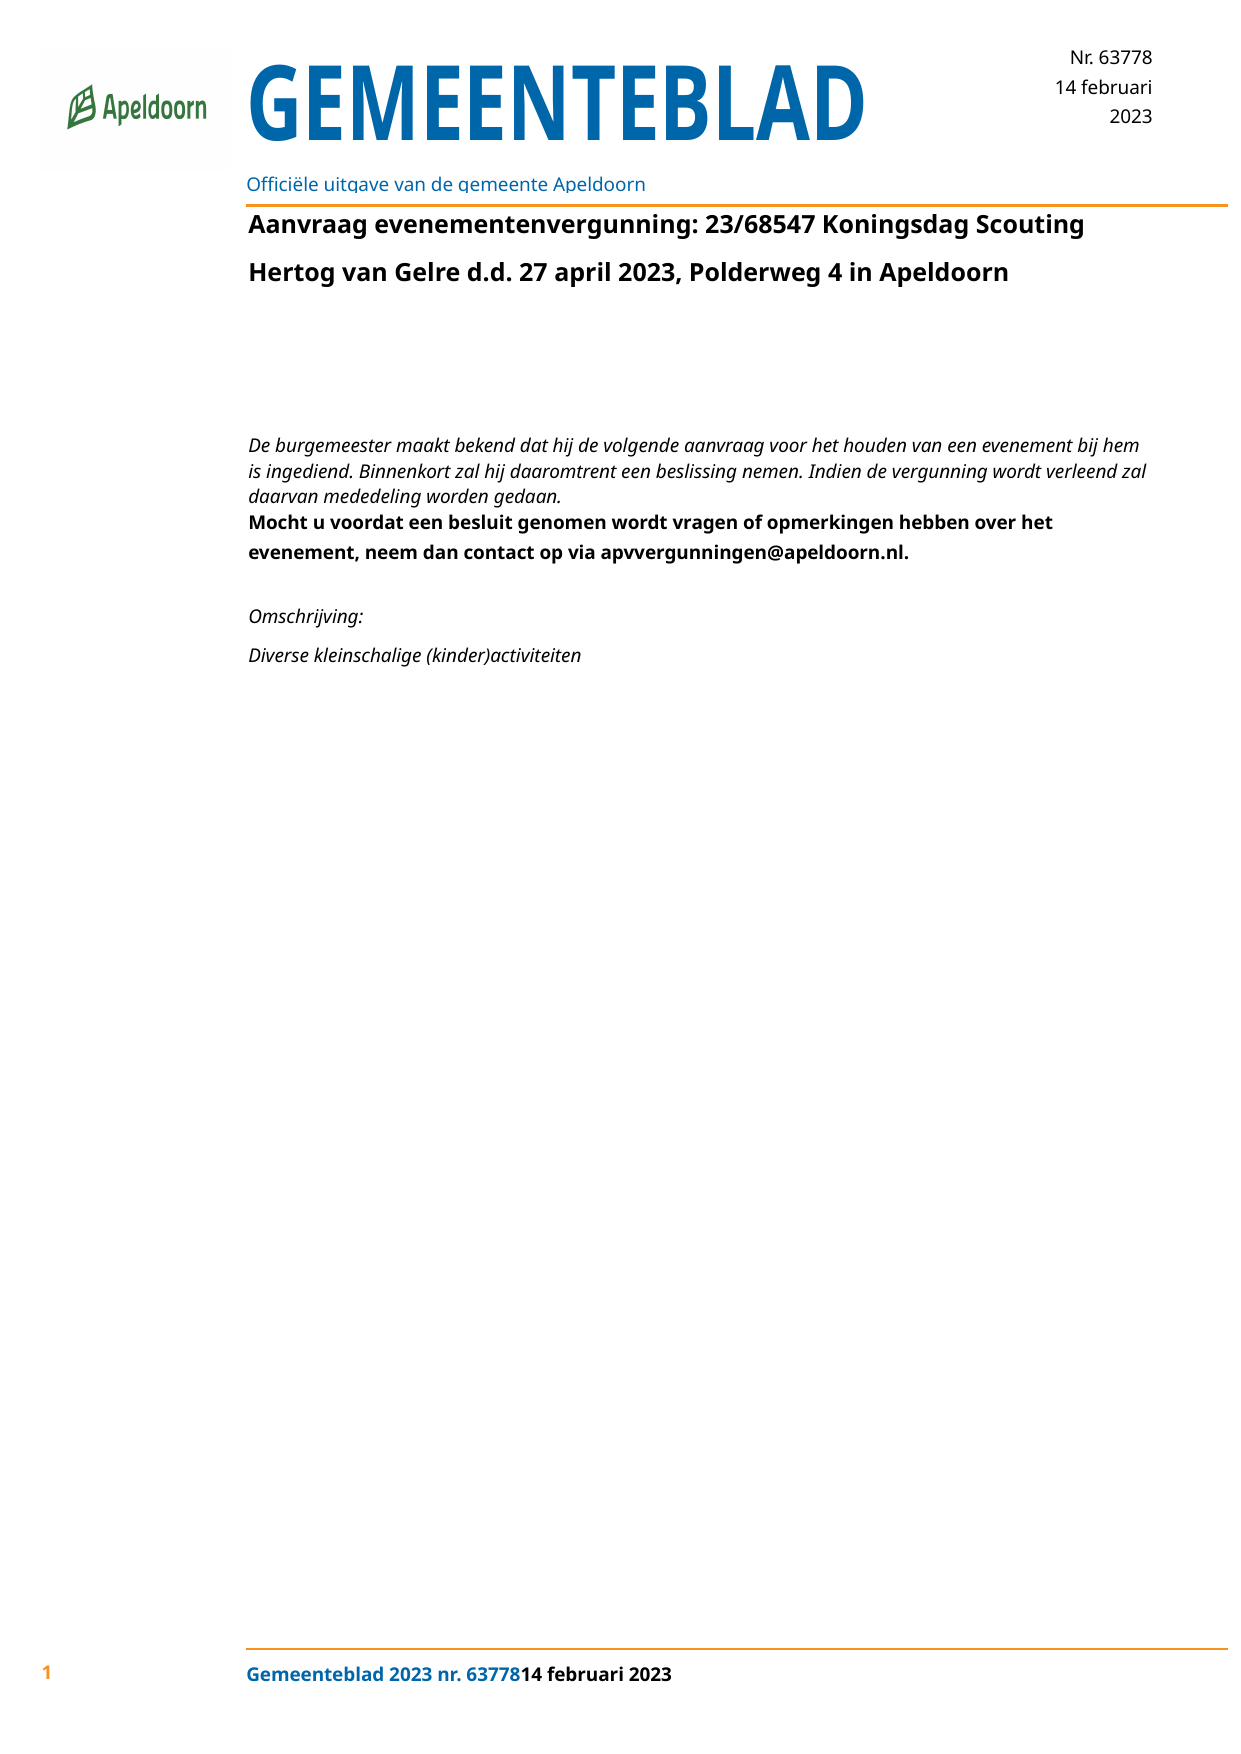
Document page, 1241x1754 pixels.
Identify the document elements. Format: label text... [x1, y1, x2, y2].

text De burgemeester maakt bekend dat hij de volgende aanvraag voor het houden van een evenement bij hem is ingediend. Binnenkort zal hij daaromtrent een beslissing nemen. Indien de vergunning wordt verleend zal daarvan mededeling worden gedaan. [248, 432, 1152, 509]
text Mocht u voordat een besluit genomen wordt vragen of opmerkingen hebben over het evenement, neem dan contact op via apvvergunningen@apeldoorn.nl. [248, 509, 1152, 565]
text Diverse kleinschalige (kinder)activiteiten [248, 642, 1152, 668]
picture [41, 47, 231, 172]
text Aanvraag evenementenvergunning: 23/68547 Koningsdag Scouting Hertog van Gelre d.d. 27 april 2023, Polderweg 4 in Apeldoorn [248, 207, 1152, 288]
text Omschrijving: [248, 603, 1152, 629]
